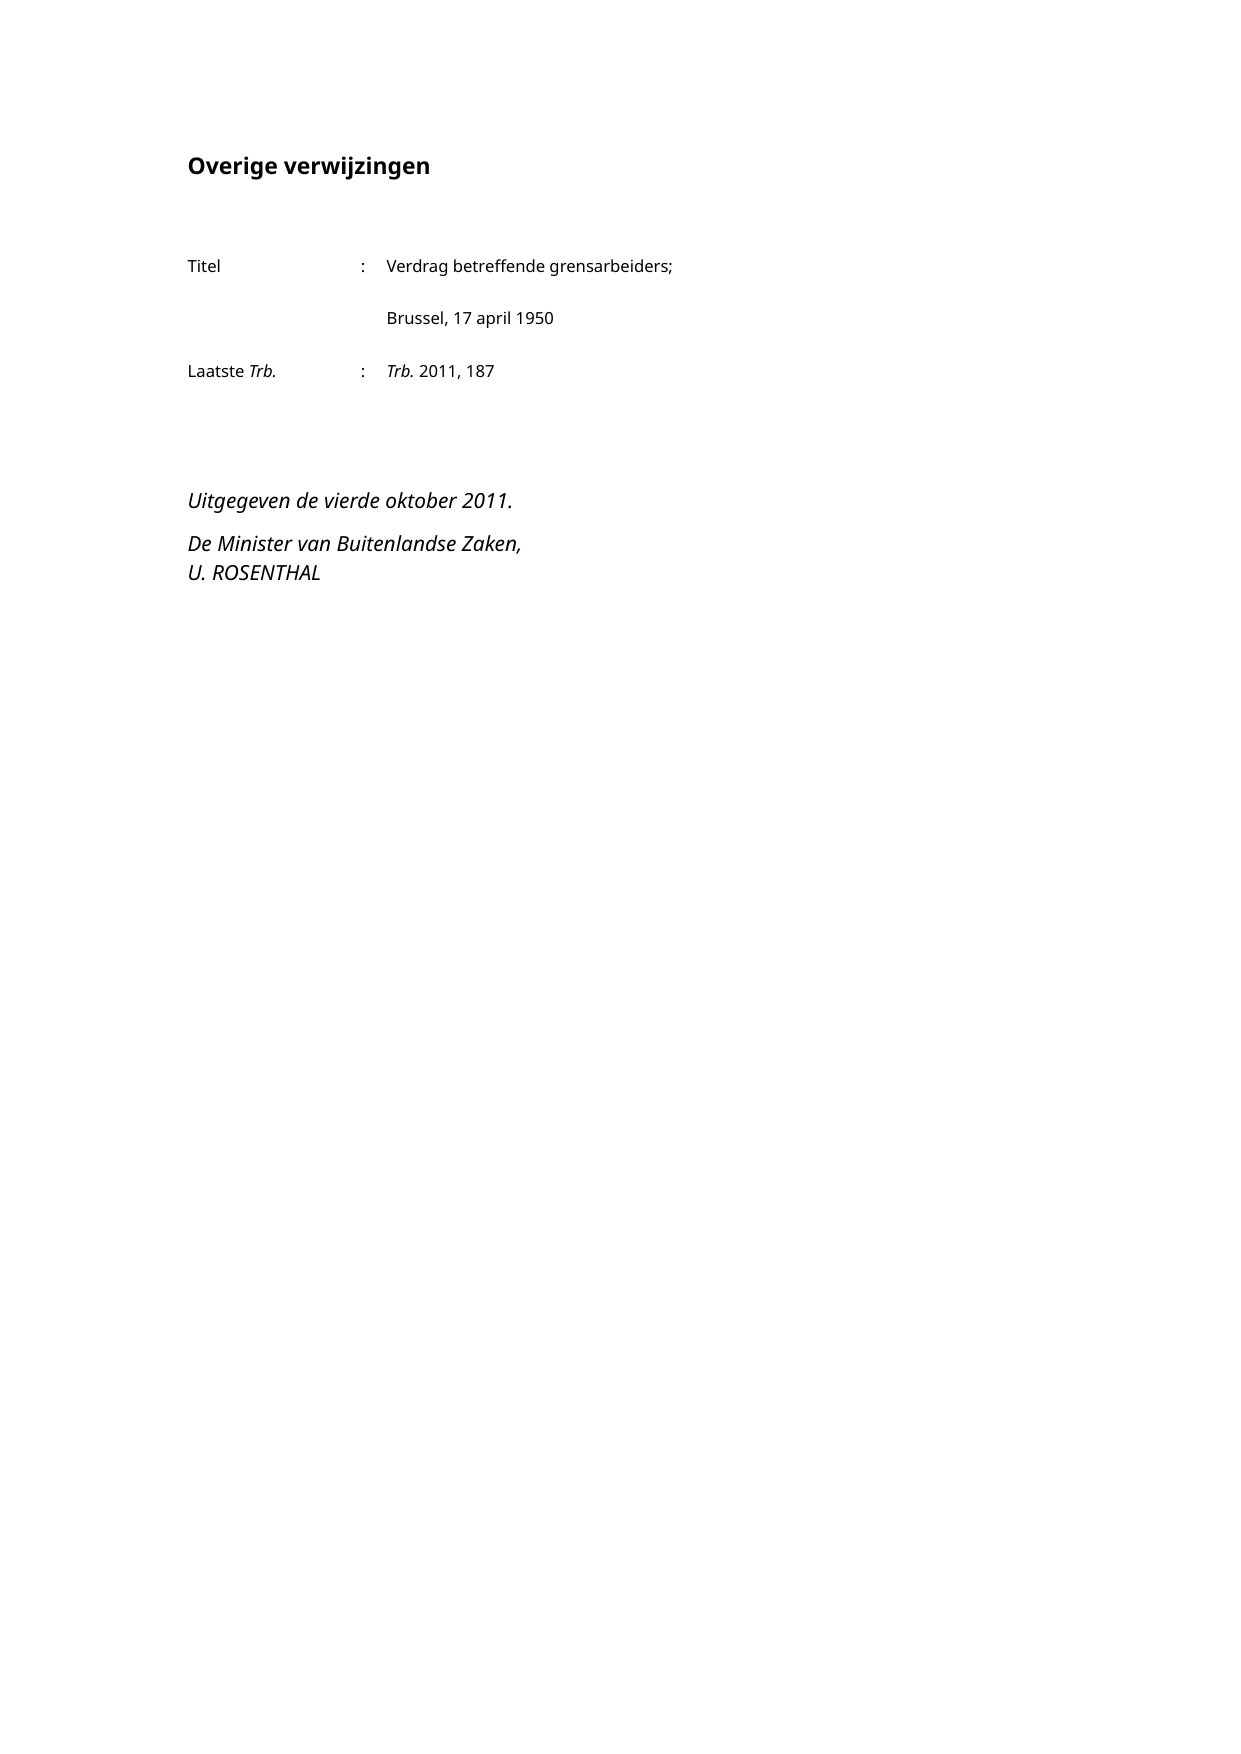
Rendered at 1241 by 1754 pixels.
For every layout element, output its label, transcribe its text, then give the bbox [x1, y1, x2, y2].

table_header Titel [188, 254, 361, 359]
table_cell Laatste Trb. [188, 360, 361, 412]
table_cell Trb. 2011, 187 [386, 360, 1053, 412]
table_header : [361, 254, 386, 359]
text U. ROSENTHAL [187, 558, 1053, 586]
text De Minister van Buitenlandse Zaken, [187, 529, 1053, 558]
table_header Verdrag betreffende grensarbeiders; Brussel, 17 april 1950 [386, 254, 1053, 359]
subtitle Overige verwijzingen [187, 150, 1053, 181]
text Uitgegeven de vierde oktober 2011. [187, 486, 1053, 514]
table_cell : [361, 360, 386, 412]
